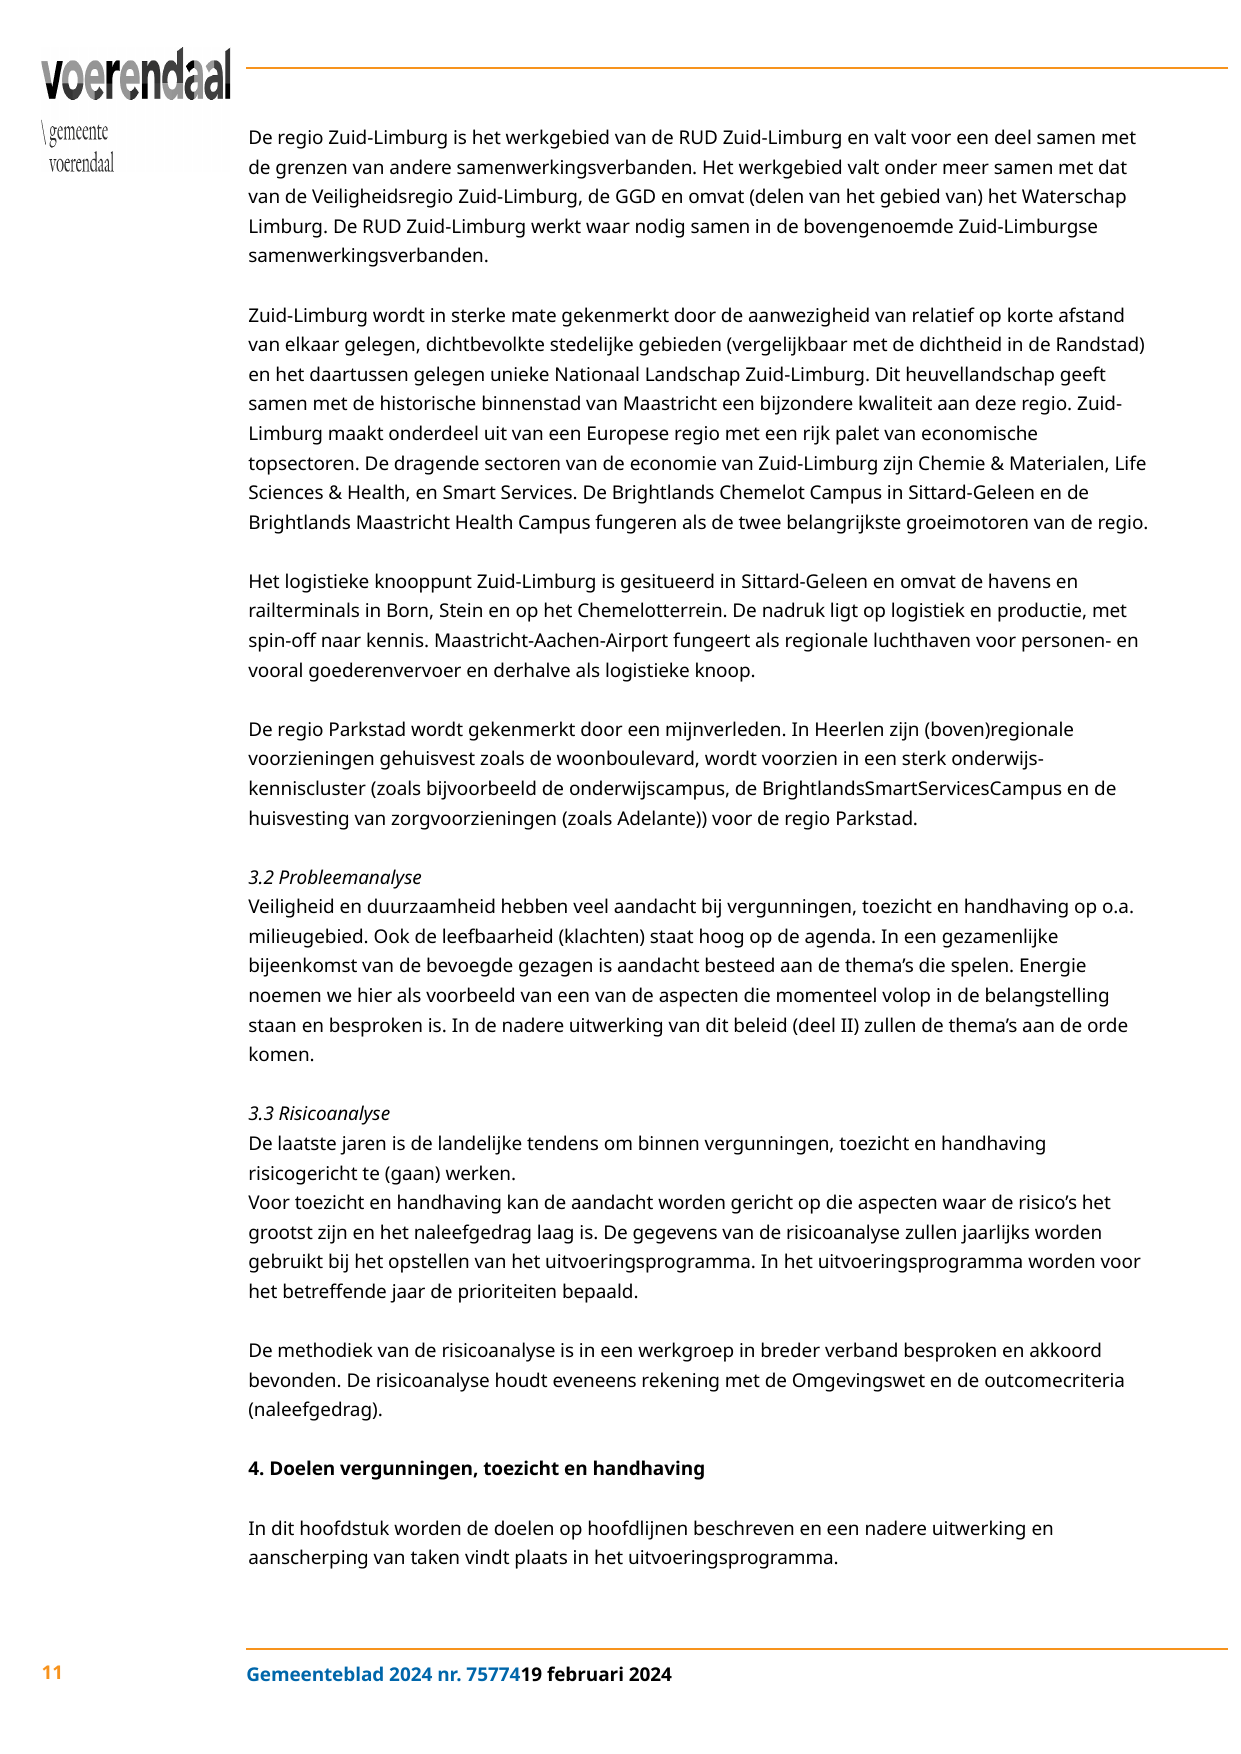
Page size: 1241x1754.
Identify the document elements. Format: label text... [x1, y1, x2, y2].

text Het logistieke knooppunt Zuid-Limburg is gesitueerd in Sittard-Geleen en omvat de havens en [248, 568, 1152, 594]
text De laatste jaren is de landelijke tendens om binnen vergunningen, toezicht en handhaving risicogericht te (gaan) werken. [248, 1130, 1152, 1186]
text 4. Doelen vergunningen, toezicht en handhaving [248, 1456, 1152, 1481]
text 3.3 Risicoanalyse [248, 1101, 1152, 1126]
text De regio Parkstad wordt gekenmerkt door een mijnverleden. In Heerlen zijn (boven)regionale voorzieningen gehuisvest zoals de woonboulevard, wordt voorzien in een sterk onderwijs-kenniscluster (zoals bijvoorbeeld de onderwijscampus, de BrightlandsSmartServicesCampus en de huisvesting van zorgvoorzieningen (zoals Adelante)) voor de regio Parkstad. [248, 716, 1152, 831]
text railterminals in Born, Stein en op het Chemelotterrein. De nadruk ligt op logistiek en productie, met spin-off naar kennis. Maastricht-Aachen-Airport fungeert als regionale luchthaven voor personen- en vooral goederenvervoer en derhalve als logistieke knoop. [248, 598, 1152, 683]
text De methodiek van de risicoanalyse is in een werkgroep in breder verband besproken en akkoord bevonden. De risicoanalyse houdt eveneens rekening met de Omgevingswet en de outcomecriteria (naleefgedrag). [248, 1337, 1152, 1422]
picture [41, 47, 231, 172]
text De regio Zuid-Limburg is het werkgebied van de RUD Zuid-Limburg en valt voor een deel samen met de grenzen van andere samenwerkingsverbanden. Het werkgebied valt onder meer samen met dat van de Veiligheidsregio Zuid-Limburg, de GGD en omvat (delen van het gebied van) het Waterschap Limburg. De RUD Zuid-Limburg werkt waar nodig samen in de bovengenoemde Zuid-Limburgse samenwerkingsverbanden. [248, 124, 1152, 268]
text Voor toezicht en handhaving kan de aandacht worden gericht op die aspecten waar de risico’s het grootst zijn en het naleefgedrag laag is. De gegevens van de risicoanalyse zullen jaarlijks worden gebruikt bij het opstellen van het uitvoeringsprogramma. In het uitvoeringsprogramma worden voor het betreffende jaar de prioriteiten bepaald. [248, 1189, 1152, 1304]
text Zuid-Limburg wordt in sterke mate gekenmerkt door de aanwezigheid van relatief op korte afstand van elkaar gelegen, dichtbevolkte stedelijke gebieden (vergelijkbaar met de dichtheid in de Randstad) en het daartussen gelegen unieke Nationaal Landschap Zuid-Limburg. Dit heuvellandschap geeft samen met de historische binnenstad van Maastricht een bijzondere kwaliteit aan deze regio. Zuid-Limburg maakt onderdeel uit van een Europese regio met een rijk palet van economische topsectoren. De dragende sectoren van de economie van Zuid-Limburg zijn Chemie & Materialen, Life Sciences & Health, en Smart Services. De Brightlands Chemelot Campus in Sittard-Geleen en de Brightlands Maastricht Health Campus fungeren als de twee belangrijkste groeimotoren van de regio. [248, 302, 1152, 535]
text Veiligheid en duurzaamheid hebben veel aandacht bij vergunningen, toezicht en handhaving op o.a. milieugebied. Ook de leefbaarheid (klachten) staat hoog op de agenda. In een gezamenlijke bijeenkomst van de bevoegde gezagen is aandacht besteed aan de thema’s die spelen. Energie noemen we hier als voorbeeld van een van de aspecten die momenteel volop in de belangstelling staan en besproken is. In de nadere uitwerking van dit beleid (deel II) zullen de thema’s aan de orde komen. [248, 893, 1152, 1067]
text In dit hoofdstuk worden de doelen op hoofdlijnen beschreven en een nadere uitwerking en aanscherping van taken vindt plaats in het uitvoeringsprogramma. [248, 1515, 1152, 1570]
text 3.2 Probleemanalyse [248, 864, 1152, 890]
